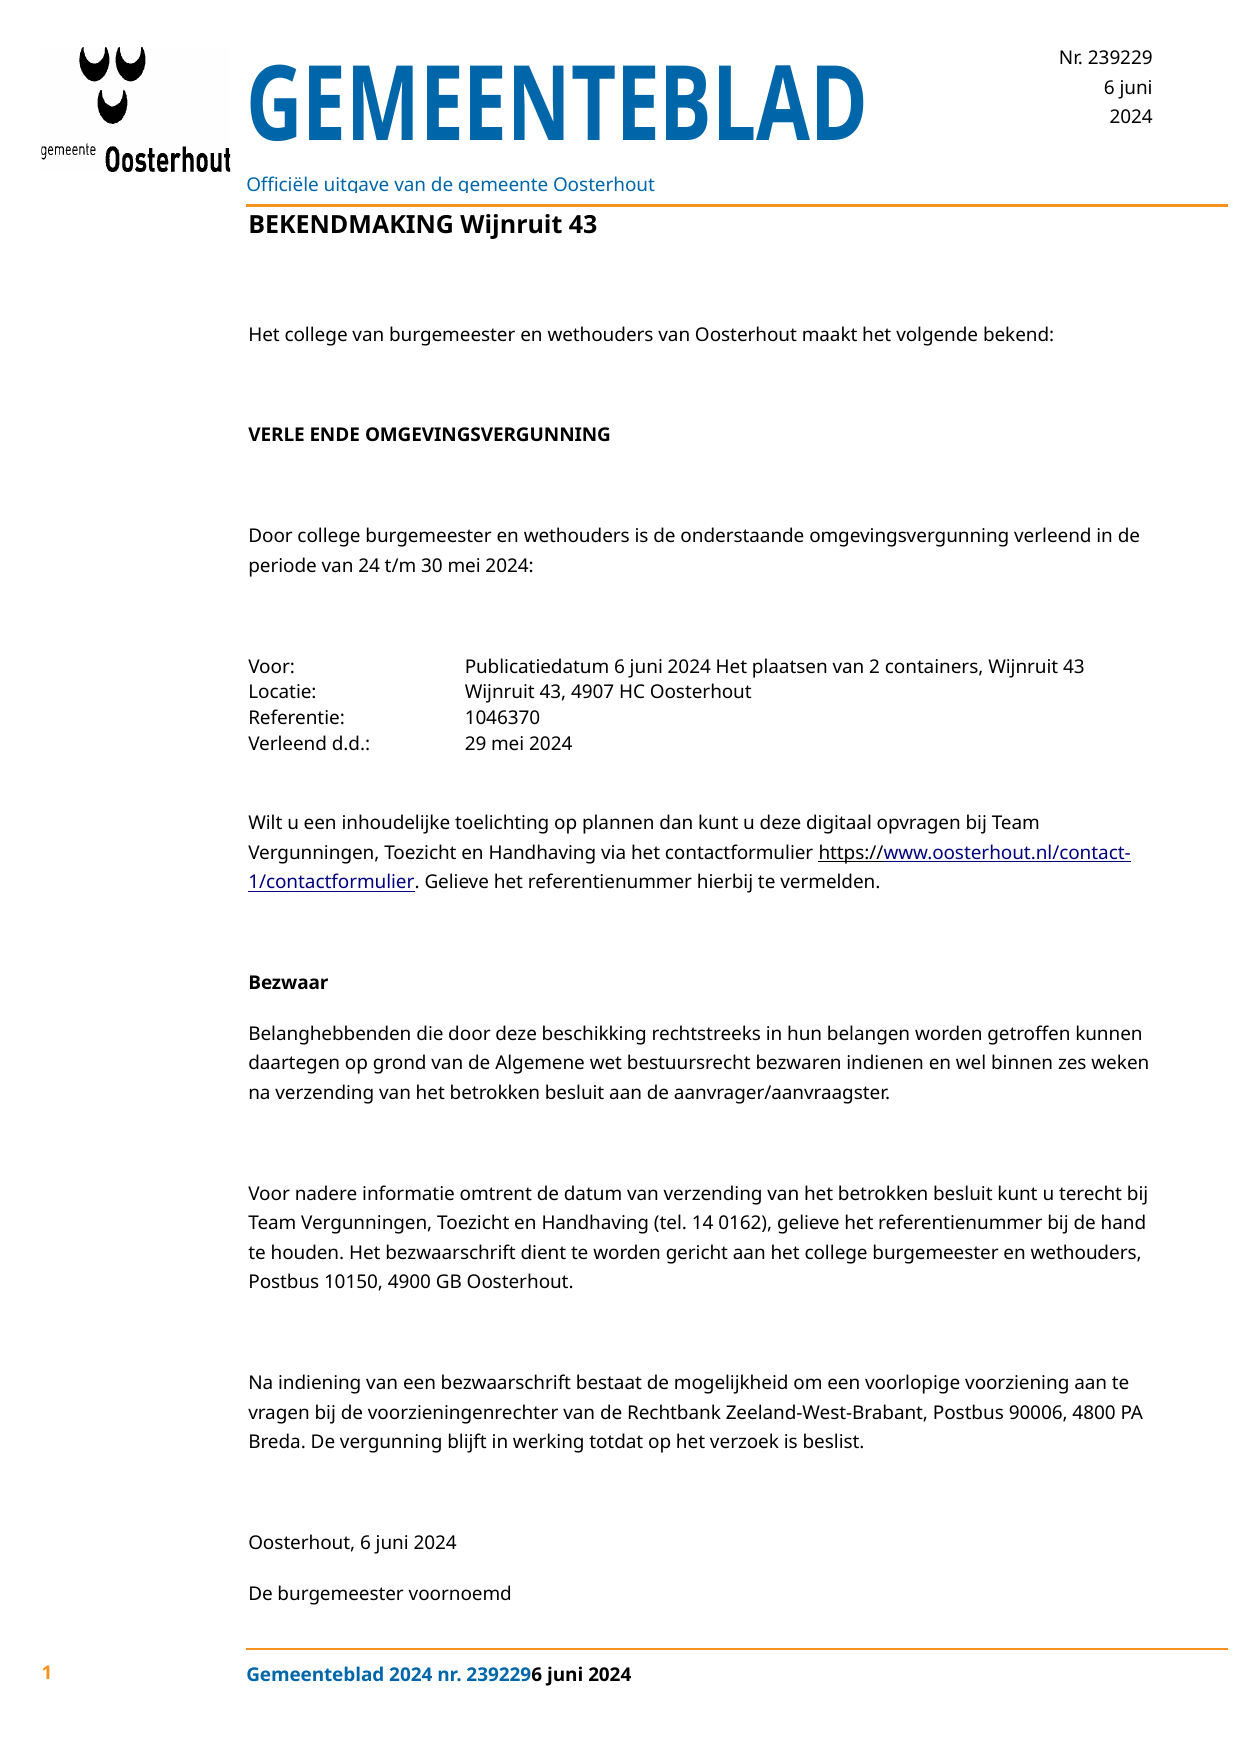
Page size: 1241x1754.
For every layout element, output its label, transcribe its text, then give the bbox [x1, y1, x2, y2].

text De burgemeester voornoemd [248, 1580, 1152, 1606]
table_header Voor: [248, 653, 464, 679]
text BEKENDMAKING Wijnruit 43 [248, 207, 1152, 241]
text Oosterhout, 6 juni 2024 [248, 1529, 1152, 1555]
table_cell Wijnruit 43, 4907 HC Oosterhout [465, 679, 1152, 704]
table_cell 29 mei 2024 [465, 730, 1152, 756]
table_cell Referentie: [248, 704, 464, 730]
picture [41, 47, 231, 172]
table_cell Verleend d.d.: [248, 730, 464, 756]
text VERLE ENDE OMGEVINGSVERGUNNING [248, 422, 1152, 447]
text Wilt u een inhoudelijke toelichting op plannen dan kunt u deze digitaal opvragen bij Team Vergunningen, Toezicht en Handhaving via het contactformulier https://www.oosterhout.nl/contact-1/contactformulier. Gelieve het referentienummer hierbij te vermelden. [248, 809, 1152, 894]
text Belanghebbenden die door deze beschikking rechtstreeks in hun belangen worden getroffen kunnen daartegen op grond van de Algemene wet bestuursrecht bezwaren indienen en wel binnen zes weken na verzending van het betrokken besluit aan de aanvrager/aanvraagster. [248, 1020, 1152, 1105]
text Bezwaar [248, 969, 1152, 995]
text Door college burgemeester en wethouders is de onderstaande omgevingsvergunning verleend in de periode van 24 t/m 30 mei 2024: [248, 522, 1152, 578]
table_cell Locatie: [248, 679, 464, 704]
table_cell 1046370 [465, 704, 1152, 730]
text Het college van burgemeester en wethouders van Oosterhout maakt het volgende bekend: [248, 321, 1152, 346]
table_header Publicatiedatum 6 juni 2024 Het plaatsen van 2 containers, Wijnruit 43 [465, 653, 1152, 679]
text Voor nadere informatie omtrent de datum van verzending van het betrokken besluit kunt u terecht bij Team Vergunningen, Toezicht en Handhaving (tel. 14 0162), gelieve het referentienummer bij de hand te houden. Het bezwaarschrift dient te worden gericht aan het college burgemeester en wethouders, Postbus 10150, 4900 GB Oosterhout. [248, 1180, 1152, 1294]
text Na indiening van een bezwaarschrift bestaat de mogelijkheid om een voorlopige voorziening aan te vragen bij de voorzieningenrechter van de Rechtbank Zeeland-West-Brabant, Postbus 90006, 4800 PA Breda. De vergunning blijft in werking totdat op het verzoek is beslist. [248, 1369, 1152, 1454]
